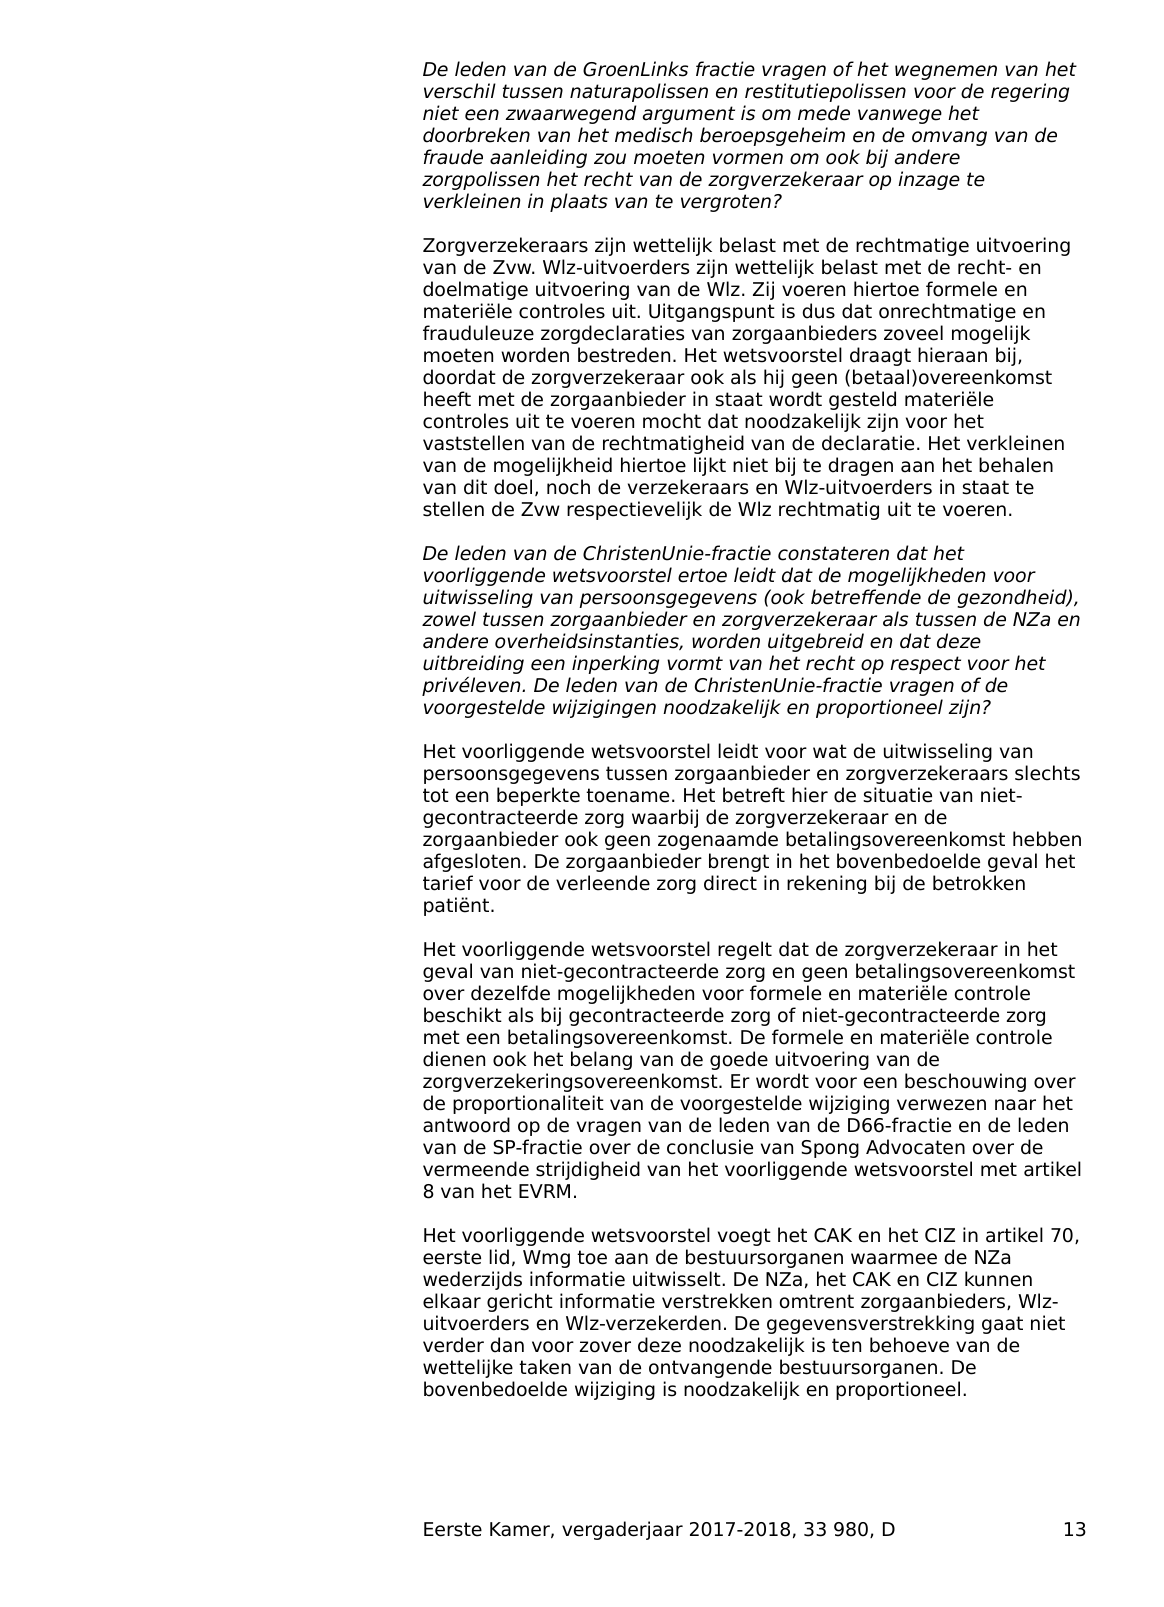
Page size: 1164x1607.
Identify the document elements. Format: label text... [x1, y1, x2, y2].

text Het voorliggende wetsvoorstel regelt dat de zorgverzekeraar in het geval van niet-gecontracteerde zorg en geen betalingsovereenkomst over dezelfde mogelijkheden voor formele en materiële controle beschikt als bij gecontracteerde zorg of niet-gecontracteerde zorg met een betalingsovereenkomst. De formele en materiële controle dienen ook het belang van de goede uitvoering van de zorgverzekeringsovereenkomst. Er wordt voor een beschouwing over de proportionaliteit van de voorgestelde wijziging verwezen naar het antwoord op de vragen van de leden van de D66-fractie en de leden van de SP-fractie over de conclusie van Spong Advocaten over de vermeende strijdigheid van het voorliggende wetsvoorstel met artikel 8 van het EVRM. [422, 939, 1087, 1203]
text Het voorliggende wetsvoorstel voegt het CAK en het CIZ in artikel 70, eerste lid, Wmg toe aan de bestuursorganen waarmee de NZa wederzijds informatie uitwisselt. De NZa, het CAK en CIZ kunnen elkaar gericht informatie verstrekken omtrent zorgaanbieders, Wlz-uitvoerders en Wlz-verzekerden. De gegevensverstrekking gaat niet verder dan voor zover deze noodzakelijk is ten behoeve van de wettelijke taken van de ontvangende bestuursorganen. De bovenbedoelde wijziging is noodzakelijk en proportioneel. [422, 1225, 1087, 1401]
text De leden van de GroenLinks fractie vragen of het wegnemen van het verschil tussen naturapolissen en restitutiepolissen voor de regering niet een zwaarwegend argument is om mede vanwege het doorbreken van het medisch beroepsgeheim en de omvang van de fraude aanleiding zou moeten vormen om ook bij andere zorgpolissen het recht van de zorgverzekeraar op inzage te verkleinen in plaats van te vergroten? [422, 59, 1087, 213]
text De leden van de ChristenUnie-fractie constateren dat het voorliggende wetsvoorstel ertoe leidt dat de mogelijkheden voor uitwisseling van persoonsgegevens (ook betreffende de gezondheid), zowel tussen zorgaanbieder en zorgverzekeraar als tussen de NZa en andere overheidsinstanties, worden uitgebreid en dat deze uitbreiding een inperking vormt van het recht op respect voor het privéleven. De leden van de ChristenUnie-fractie vragen of de voorgestelde wijzigingen noodzakelijk en proportioneel zijn? [422, 543, 1087, 719]
text Het voorliggende wetsvoorstel leidt voor wat de uitwisseling van persoonsgegevens tussen zorgaanbieder en zorgverzekeraars slechts tot een beperkte toename. Het betreft hier de situatie van niet-gecontracteerde zorg waarbij de zorgverzekeraar en de zorgaanbieder ook geen zogenaamde betalingsovereenkomst hebben afgesloten. De zorgaanbieder brengt in het bovenbedoelde geval het tarief voor de verleende zorg direct in rekening bij de betrokken patiënt. [422, 741, 1087, 917]
text Zorgverzekeraars zijn wettelijk belast met de rechtmatige uitvoering van de Zvw. Wlz-uitvoerders zijn wettelijk belast met de recht- en doelmatige uitvoering van de Wlz. Zij voeren hiertoe formele en materiële controles uit. Uitgangspunt is dus dat onrechtmatige en frauduleuze zorgdeclaraties van zorgaanbieders zoveel mogelijk moeten worden bestreden. Het wetsvoorstel draagt hieraan bij, doordat de zorgverzekeraar ook als hij geen (betaal)overeenkomst heeft met de zorgaanbieder in staat wordt gesteld materiële controles uit te voeren mocht dat noodzakelijk zijn voor het vaststellen van de rechtmatigheid van de declaratie. Het verkleinen van de mogelijkheid hiertoe lijkt niet bij te dragen aan het behalen van dit doel, noch de verzekeraars en Wlz-uitvoerders in staat te stellen de Zvw respectievelijk de Wlz rechtmatig uit te voeren. [422, 235, 1087, 521]
